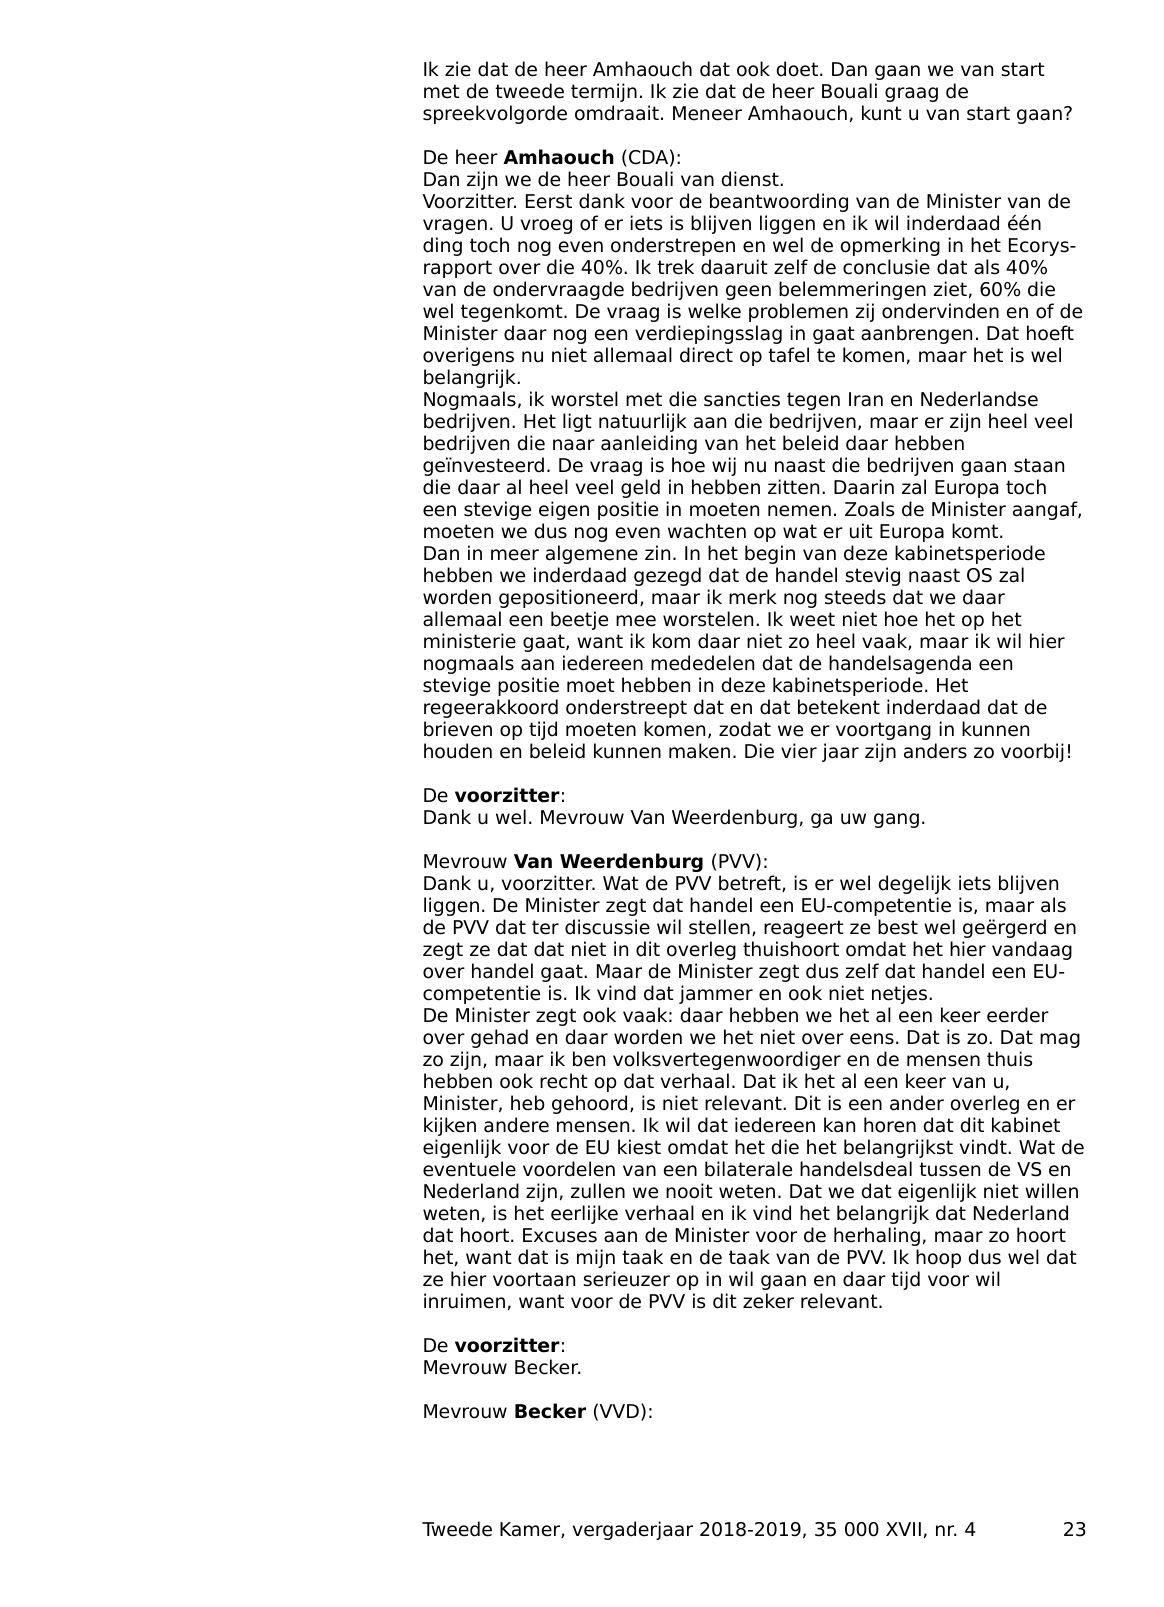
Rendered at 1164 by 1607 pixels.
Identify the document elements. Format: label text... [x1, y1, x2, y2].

text De heer Amhaouch (CDA): [422, 147, 1087, 169]
text Dank u, voorzitter. Wat de PVV betreft, is er wel degelijk iets blijven liggen. De Minister zegt dat handel een EU-competentie is, maar als de PVV dat ter discussie wil stellen, reageert ze best wel geërgerd en zegt ze dat dat niet in dit overleg thuishoort omdat het hier vandaag over handel gaat. Maar de Minister zegt dus zelf dat handel een EU-competentie is. Ik vind dat jammer en ook niet netjes. [422, 873, 1087, 1005]
text Mevrouw Becker. [422, 1357, 1087, 1379]
text Nogmaals, ik worstel met die sancties tegen Iran en Nederlandse bedrijven. Het ligt natuurlijk aan die bedrijven, maar er zijn heel veel bedrijven die naar aanleiding van het beleid daar hebben geïnvesteerd. De vraag is hoe wij nu naast die bedrijven gaan staan die daar al heel veel geld in hebben zitten. Daarin zal Europa toch een stevige eigen positie in moeten nemen. Zoals de Minister aangaf, moeten we dus nog even wachten op wat er uit Europa komt. [422, 389, 1087, 543]
text Mevrouw Van Weerdenburg (PVV): [422, 851, 1087, 873]
text De Minister zegt ook vaak: daar hebben we het al een keer eerder over gehad en daar worden we het niet over eens. Dat is zo. Dat mag zo zijn, maar ik ben volksvertegenwoordiger en de mensen thuis hebben ook recht op dat verhaal. Dat ik het al een keer van u, Minister, heb gehoord, is niet relevant. Dit is een ander overleg en er kijken andere mensen. Ik wil dat iedereen kan horen dat dit kabinet eigenlijk voor de EU kiest omdat het die het belangrijkst vindt. Wat de eventuele voordelen van een bilaterale handelsdeal tussen de VS en Nederland zijn, zullen we nooit weten. Dat we dat eigenlijk niet willen weten, is het eerlijke verhaal en ik vind het belangrijk dat Nederland dat hoort. Excuses aan de Minister voor de herhaling, maar zo hoort het, want dat is mijn taak en de taak van de PVV. Ik hoop dus wel dat ze hier voortaan serieuzer op in wil gaan en daar tijd voor wil inruimen, want voor de PVV is dit zeker relevant. [422, 1005, 1087, 1312]
text De voorzitter: [422, 1335, 1087, 1357]
text Ik zie dat de heer Amhaouch dat ook doet. Dan gaan we van start met de tweede termijn. Ik zie dat de heer Bouali graag de spreekvolgorde omdraait. Meneer Amhaouch, kunt u van start gaan? [422, 59, 1087, 125]
text Voorzitter. Eerst dank voor de beantwoording van de Minister van de vragen. U vroeg of er iets is blijven liggen en ik wil inderdaad één ding toch nog even onderstrepen en wel de opmerking in het Ecorys-rapport over die 40%. Ik trek daaruit zelf de conclusie dat als 40% van de ondervraagde bedrijven geen belemmeringen ziet, 60% die wel tegenkomt. De vraag is welke problemen zij ondervinden en of de Minister daar nog een verdiepingsslag in gaat aanbrengen. Dat hoeft overigens nu niet allemaal direct op tafel te komen, maar het is wel belangrijk. [422, 191, 1087, 389]
text Dan in meer algemene zin. In het begin van deze kabinetsperiode hebben we inderdaad gezegd dat de handel stevig naast OS zal worden gepositioneerd, maar ik merk nog steeds dat we daar allemaal een beetje mee worstelen. Ik weet niet hoe het op het ministerie gaat, want ik kom daar niet zo heel vaak, maar ik wil hier nogmaals aan iedereen mededelen dat de handelsagenda een stevige positie moet hebben in deze kabinetsperiode. Het regeerakkoord onderstreept dat en dat betekent inderdaad dat de brieven op tijd moeten komen, zodat we er voortgang in kunnen houden en beleid kunnen maken. Die vier jaar zijn anders zo voorbij! [422, 543, 1087, 763]
text De voorzitter: [422, 785, 1087, 807]
text Dank u wel. Mevrouw Van Weerdenburg, ga uw gang. [422, 807, 1087, 829]
text Mevrouw Becker (VVD): [422, 1401, 1087, 1423]
text Dan zijn we de heer Bouali van dienst. [422, 169, 1087, 191]
